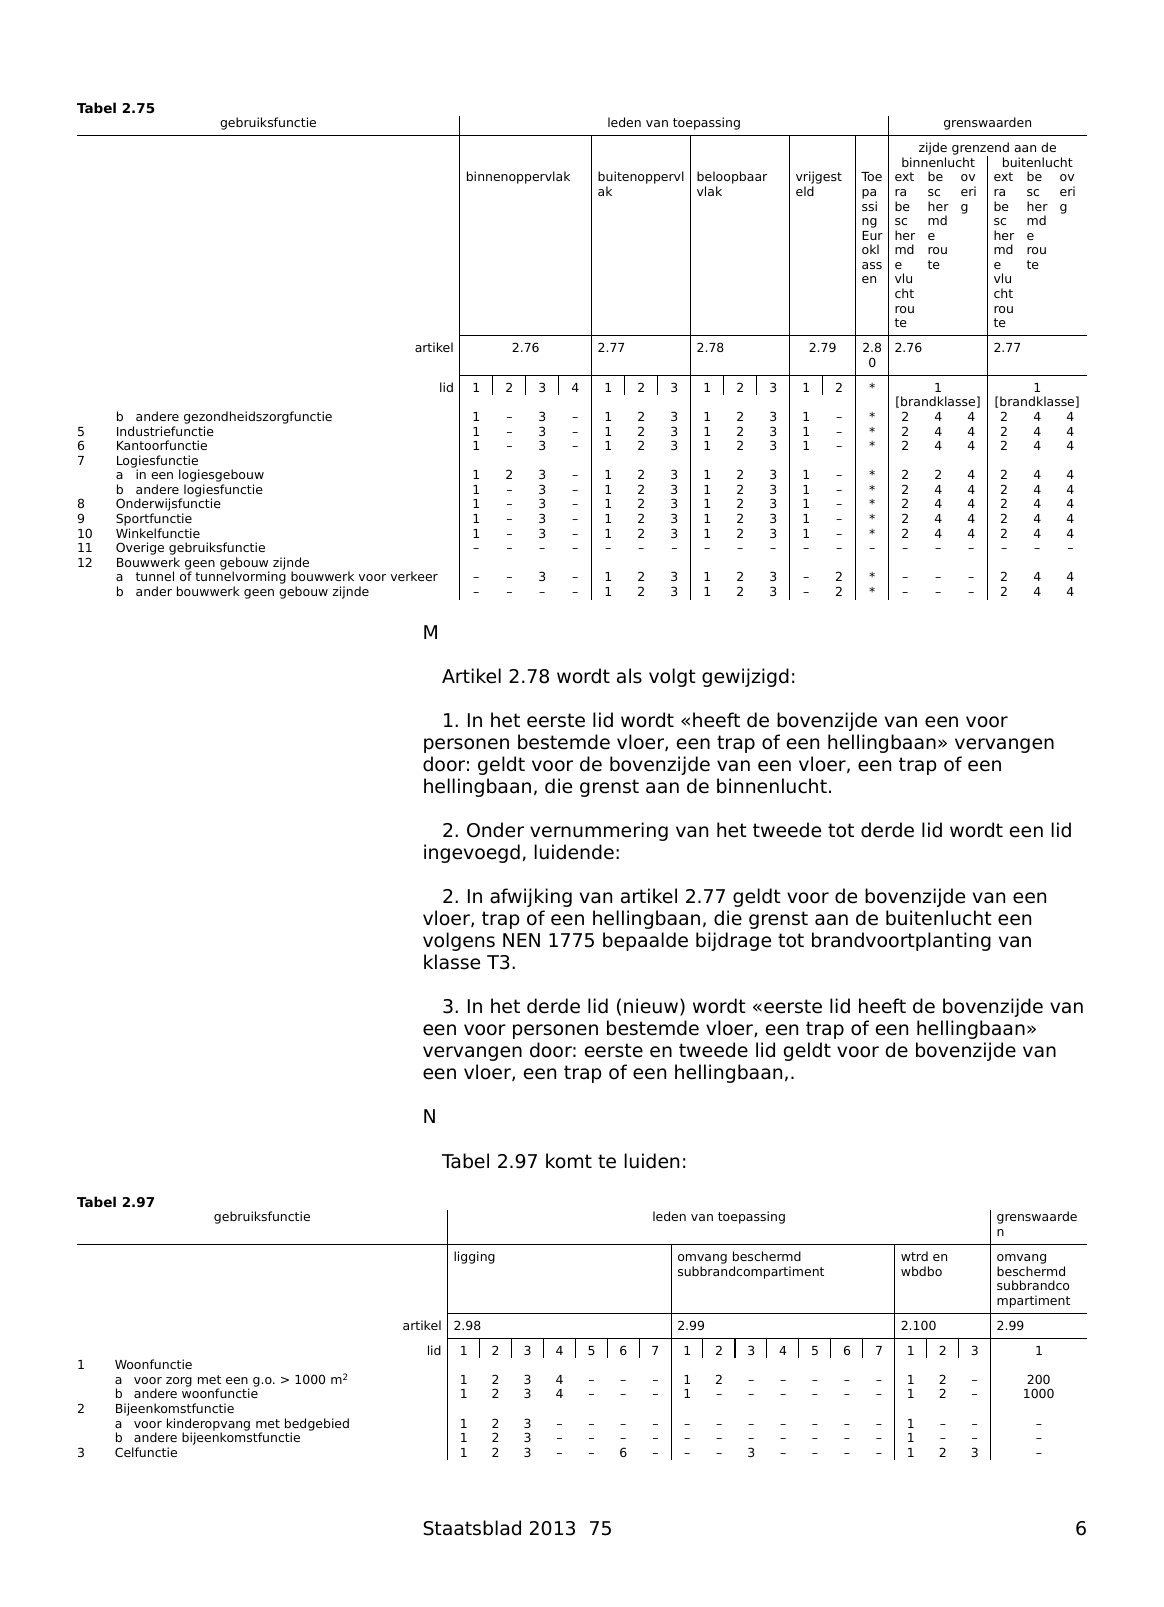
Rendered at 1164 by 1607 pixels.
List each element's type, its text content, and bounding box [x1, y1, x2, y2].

table_cell 1 [790, 439, 822, 454]
table_cell 1 [790, 483, 822, 497]
table_cell – [823, 527, 855, 541]
table_cell 1 [790, 410, 822, 424]
table_cell 3 [526, 570, 558, 585]
table_cell 2 [724, 483, 756, 497]
table_cell 4 [921, 483, 954, 497]
table_cell 2 [724, 376, 756, 395]
table_cell Overige gebruiksfunctie [110, 541, 459, 556]
table_cell – [856, 541, 888, 556]
table_cell 3 [756, 570, 789, 585]
table_cell 2 [988, 483, 1020, 497]
table_cell [77, 375, 110, 395]
table_cell [77, 483, 110, 497]
table_cell 7 [640, 1339, 671, 1358]
table_cell a [109, 1416, 128, 1431]
table_cell [130, 170, 459, 335]
table_cell [brandklasse] [889, 395, 987, 410]
table_cell 3 [526, 512, 558, 527]
table_cell 2 [927, 1373, 958, 1387]
table_cell 3 [756, 527, 789, 541]
table_cell 1 [592, 498, 624, 512]
table_cell 3 [511, 1416, 543, 1431]
table_cell [756, 556, 789, 570]
table_cell – [959, 1431, 990, 1446]
table_cell [724, 395, 756, 410]
table_cell 4 [921, 527, 954, 541]
table_cell Celfunctie [109, 1446, 447, 1460]
table_cell 4 [1020, 468, 1053, 483]
table_cell 1 [790, 527, 822, 541]
table_cell 2 [988, 585, 1020, 599]
table_cell leden van toepassing [460, 116, 888, 135]
table_cell [691, 156, 723, 170]
table_cell 2 [724, 439, 756, 454]
table_cell [559, 395, 591, 410]
table_cell – [543, 1416, 575, 1431]
table_cell 1 [448, 1431, 479, 1446]
table_cell 2 [988, 527, 1020, 541]
table_cell artikel [130, 335, 459, 375]
table_cell 2.99 [991, 1314, 1087, 1338]
table_cell 2 [724, 410, 756, 424]
table_cell * [856, 468, 888, 483]
table_cell 4 [1054, 498, 1087, 512]
table_cell 2 [927, 1339, 958, 1358]
table_cell – [658, 541, 690, 556]
table_cell 4 [955, 468, 987, 483]
table_cell 2.78 [691, 336, 789, 375]
table_cell [77, 335, 110, 375]
table_cell [110, 136, 129, 156]
table_cell [1020, 454, 1053, 468]
table_cell 4 [1020, 527, 1053, 541]
table_cell * [856, 439, 888, 454]
table_cell [559, 556, 591, 570]
table_cell – [735, 1416, 767, 1431]
table_cell 4 [921, 512, 954, 527]
table_cell [856, 136, 888, 156]
table_cell 4 [955, 439, 987, 454]
table_cell [77, 156, 110, 170]
table_cell 3 [959, 1339, 990, 1358]
table_cell 3 [756, 410, 789, 424]
table_cell 11 [77, 541, 110, 556]
table_cell – [1054, 541, 1087, 556]
table_cell [988, 454, 1020, 468]
table_cell 1 [77, 1358, 109, 1373]
table_cell * [856, 527, 888, 541]
table_cell 3 [512, 1339, 543, 1358]
table_cell Sportfunctie [110, 512, 459, 527]
table_cell [991, 1358, 1087, 1373]
table_cell Bijeenkomstfunctie [109, 1402, 447, 1416]
table_cell 2 [988, 439, 1020, 454]
table_cell – [526, 541, 558, 556]
table_cell [110, 375, 129, 395]
table_cell 2 [724, 425, 756, 439]
table_cell 1 [592, 410, 624, 424]
table_cell [592, 454, 624, 468]
table_cell – [559, 483, 591, 497]
table_cell 3 [658, 585, 690, 599]
table_cell – [493, 512, 526, 527]
table_cell – [639, 1431, 671, 1446]
table_cell [658, 156, 690, 170]
table_cell [767, 1402, 799, 1416]
table_cell – [823, 498, 855, 512]
table_cell [658, 395, 690, 410]
table_cell – [790, 541, 822, 556]
table_cell – [823, 439, 855, 454]
table_cell andere gezondheidszorgfunctie [130, 410, 459, 424]
table_cell 1 [691, 498, 723, 512]
table_cell 3 [526, 410, 558, 424]
table_cell * [856, 425, 888, 439]
table_cell Industriefunctie [110, 425, 459, 439]
table_cell [691, 454, 723, 468]
table_cell [130, 395, 459, 410]
table_cell 1 [460, 410, 492, 424]
table_cell [799, 1402, 831, 1416]
text 2. Onder vernummering van het tweede tot derde lid wordt een lid ingevoegd, luidende: [422, 820, 1087, 864]
table_cell – [790, 585, 822, 599]
table_cell – [767, 1373, 799, 1387]
table_cell [823, 556, 855, 570]
table_cell [110, 395, 129, 410]
table_cell 1 [460, 512, 492, 527]
table_cell 2 [724, 527, 756, 541]
table_cell [790, 136, 822, 156]
table_cell 1 [895, 1416, 927, 1431]
table_cell 4 [955, 527, 987, 541]
table_cell – [735, 1373, 767, 1387]
table_cell [724, 136, 756, 156]
table_cell [735, 1358, 767, 1373]
table_cell [479, 1358, 511, 1373]
table_cell – [988, 541, 1020, 556]
table_cell 4 [1054, 570, 1087, 585]
table_cell – [790, 570, 822, 585]
table_cell 1 [592, 570, 624, 585]
table_cell – [955, 570, 987, 585]
table_cell 1 [592, 483, 624, 497]
table_cell b [109, 1431, 128, 1446]
table_cell 2 [889, 468, 921, 483]
table_cell 1 [592, 585, 624, 599]
table_cell – [889, 585, 921, 599]
table_cell 1 [895, 1339, 926, 1358]
table_cell [991, 1402, 1087, 1416]
table_cell [703, 1402, 735, 1416]
table_cell in een logiesgebouw [130, 468, 459, 483]
table_cell – [639, 1373, 671, 1387]
table_cell 2 [889, 512, 921, 527]
table_cell [575, 1358, 607, 1373]
table_cell zijde grenzend aan de [889, 136, 1087, 156]
table_cell – [607, 1387, 639, 1402]
table_cell – [889, 541, 921, 556]
table_cell [625, 156, 657, 170]
table_cell 2 [927, 1446, 958, 1460]
table_cell [575, 1402, 607, 1416]
table_cell 3 [756, 498, 789, 512]
table_cell – [607, 1373, 639, 1387]
table_cell * [856, 376, 888, 395]
table_cell Logiesfunctie [110, 454, 459, 468]
table_cell 2 [479, 1416, 511, 1431]
table_cell * [856, 570, 888, 585]
table_cell 3 [756, 439, 789, 454]
table_cell – [799, 1431, 831, 1446]
table_cell 3 [77, 1446, 109, 1460]
table_cell [448, 1358, 479, 1373]
table_cell – [575, 1373, 607, 1387]
table_cell 1 [592, 425, 624, 439]
table_cell 4 [559, 376, 591, 395]
table_cell – [493, 425, 526, 439]
table_cell [77, 410, 110, 424]
table_cell [460, 454, 492, 468]
table_cell – [493, 410, 526, 424]
table_cell 6 [77, 439, 110, 454]
table_cell [790, 395, 822, 410]
table_cell 2 [625, 512, 657, 527]
table_cell omvang beschermd subbrandcompartiment [672, 1245, 894, 1313]
table_cell 1 [691, 585, 723, 599]
table_cell 3 [526, 376, 558, 395]
table_cell 3 [658, 512, 690, 527]
table_cell – [955, 585, 987, 599]
table_cell – [959, 1416, 990, 1431]
table_cell – [559, 410, 591, 424]
table_cell – [823, 541, 855, 556]
table_cell [955, 556, 987, 570]
table_cell [703, 1358, 735, 1373]
table_cell 1 [592, 439, 624, 454]
table_cell 4 [1054, 483, 1087, 497]
table_cell – [799, 1373, 831, 1387]
table_cell 3 [511, 1373, 543, 1387]
table_cell Woonfunctie [109, 1358, 447, 1373]
table_cell grenswaarden [889, 116, 1087, 135]
table_cell – [735, 1431, 767, 1446]
table_cell 3 [658, 570, 690, 585]
table_cell 1 [691, 512, 723, 527]
table_cell 2 [889, 410, 921, 424]
table_cell [448, 1402, 479, 1416]
table_cell 2 [927, 1387, 958, 1402]
table_cell 4 [955, 410, 987, 424]
table_cell 2.98 [448, 1314, 671, 1338]
table_cell 5 [799, 1339, 830, 1358]
table_cell 3 [658, 425, 690, 439]
table_cell [77, 1338, 109, 1358]
table_cell [959, 1358, 990, 1373]
table_cell * [856, 512, 888, 527]
table_cell [brandklasse] [988, 395, 1087, 410]
table_cell 8 [77, 498, 110, 512]
table_cell – [959, 1373, 990, 1387]
table_cell 3 [959, 1446, 990, 1460]
table_cell 1 [672, 1387, 703, 1402]
table_cell – [756, 541, 789, 556]
table_cell – [863, 1373, 894, 1387]
table_cell – [493, 498, 526, 512]
table_cell 6 [607, 1446, 639, 1460]
table_cell 4 [921, 498, 954, 512]
table_cell 2 [703, 1373, 735, 1387]
table_cell – [921, 585, 954, 599]
table_cell – [575, 1446, 607, 1460]
table_cell – [823, 468, 855, 483]
table_cell 1 [691, 570, 723, 585]
table_cell 2 [921, 468, 954, 483]
table_cell – [735, 1387, 767, 1402]
table_cell 1 [895, 1431, 927, 1446]
table_cell – [493, 527, 526, 541]
table_cell [790, 454, 822, 468]
table_cell [559, 454, 591, 468]
table_cell 1 [790, 498, 822, 512]
table_cell – [1020, 541, 1053, 556]
table_cell 4 [921, 410, 954, 424]
text Artikel 2.78 wordt als volgt gewijzigd: [422, 666, 1087, 688]
table_cell gebruiksfunctie [77, 1210, 447, 1244]
table_cell omvang beschermd subbrandcompartiment [991, 1245, 1087, 1313]
table_cell – [493, 483, 526, 497]
table_cell – [767, 1387, 799, 1402]
table_cell beschermde route [1020, 170, 1053, 335]
table_cell 6 [831, 1339, 862, 1358]
table_cell 2 [493, 468, 526, 483]
table_cell 3 [526, 439, 558, 454]
table_cell 1 [991, 1339, 1087, 1358]
table_cell [511, 1402, 543, 1416]
table_cell 2 [988, 410, 1020, 424]
table_cell 1 [889, 376, 987, 395]
table_cell – [927, 1431, 958, 1446]
table_cell [856, 556, 888, 570]
table_cell tunnel of tunnelvorming bouwwerk voor verkeer [130, 570, 459, 585]
table_cell 4 [543, 1373, 575, 1387]
table_cell 2 [823, 376, 855, 395]
table_cell – [703, 1416, 735, 1431]
table_cell * [856, 483, 888, 497]
table_cell 2.76 [460, 336, 591, 375]
table_cell 4 [767, 1339, 798, 1358]
table_cell grenswaarden [991, 1210, 1087, 1244]
table_cell a [110, 468, 129, 483]
table_cell [559, 156, 591, 170]
table_cell 2.99 [672, 1314, 894, 1338]
table_cell [831, 1402, 863, 1416]
table_cell 3 [736, 1339, 766, 1358]
table_cell 1 [895, 1446, 927, 1460]
table_cell [691, 395, 723, 410]
table_cell [672, 1358, 703, 1373]
table_cell – [559, 425, 591, 439]
table_header Tabel 2.75 [77, 100, 1087, 116]
table_cell – [831, 1387, 863, 1402]
table_cell 1000 [991, 1387, 1087, 1402]
table_cell 1 [448, 1373, 479, 1387]
table_cell [889, 556, 921, 570]
table_cell 1 [691, 425, 723, 439]
table_cell 6 [608, 1339, 639, 1358]
table_cell 2 [625, 527, 657, 541]
table_cell andere logiesfunctie [130, 483, 459, 497]
table_cell 1 [790, 376, 822, 395]
table_cell [130, 156, 459, 170]
table_cell – [767, 1446, 799, 1460]
table_cell 1 [988, 376, 1087, 395]
table_cell lid [130, 375, 459, 395]
table_cell [895, 1402, 927, 1416]
table_cell – [592, 541, 624, 556]
table_cell 2 [480, 1339, 511, 1358]
table_cell – [607, 1416, 639, 1431]
table_cell [77, 136, 110, 156]
table_cell [863, 1358, 894, 1373]
table_cell 3 [658, 498, 690, 512]
table_cell 2 [724, 498, 756, 512]
table_cell [767, 1358, 799, 1373]
table_cell [460, 556, 492, 570]
table_cell b [110, 410, 129, 424]
table_cell 1 [460, 468, 492, 483]
table_header Tabel 2.97 [77, 1195, 1087, 1210]
table_cell – [493, 585, 526, 599]
table_cell [625, 395, 657, 410]
table_cell – [863, 1387, 894, 1402]
table_cell 2 [988, 498, 1020, 512]
table_cell – [863, 1431, 894, 1446]
table_cell 1 [460, 527, 492, 541]
table_cell [77, 1387, 109, 1402]
table_cell [625, 136, 657, 156]
table_cell – [767, 1431, 799, 1446]
table_cell [724, 156, 756, 170]
table_cell – [823, 512, 855, 527]
table_cell b [109, 1387, 128, 1402]
table_cell [691, 556, 723, 570]
table_cell [77, 1373, 109, 1387]
table_cell beschermde route [921, 170, 954, 335]
table_cell leden van toepassing [448, 1210, 990, 1244]
table_cell buitenoppervlak [592, 170, 690, 335]
text 2. In afwijking van artikel 2.77 geldt voor de bovenzijde van een vloer, trap of een hellingbaan, die grenst aan de buitenlucht een volgens NEN 1775 bepaalde bijdrage tot brandvoortplanting van klasse T3. [422, 886, 1087, 974]
table_cell [109, 1338, 128, 1358]
table_cell 3 [757, 376, 789, 395]
table_cell [77, 1313, 109, 1338]
table_cell – [921, 541, 954, 556]
table_cell 4 [1020, 483, 1053, 497]
table_cell 2 [988, 512, 1020, 527]
table_cell – [991, 1416, 1087, 1431]
table_cell [823, 156, 855, 170]
table_cell b [110, 585, 129, 599]
table_cell 4 [1054, 425, 1087, 439]
table_cell 2 [625, 585, 657, 599]
table_cell 1 [448, 1416, 479, 1431]
table_cell – [831, 1416, 863, 1431]
table_cell – [724, 541, 756, 556]
table_cell ligging [448, 1245, 671, 1313]
table_cell [460, 395, 492, 410]
table_cell 2 [479, 1446, 511, 1460]
table_cell 3 [526, 425, 558, 439]
table_cell 2 [889, 483, 921, 497]
table_cell 1 [691, 527, 723, 541]
table_cell overig [1054, 170, 1087, 335]
table_cell – [559, 512, 591, 527]
table_cell – [703, 1446, 735, 1460]
table_cell 2.100 [895, 1314, 990, 1338]
table_cell gebruiksfunctie [77, 116, 459, 135]
text Tabel 2.97 komt te luiden: [422, 1151, 1087, 1173]
table_cell 2 [889, 527, 921, 541]
table_cell lid [128, 1338, 447, 1358]
table_cell 2 [493, 376, 525, 395]
table_cell [625, 454, 657, 468]
table_cell voor zorg met een g.o. > 1000 m2 [128, 1373, 447, 1387]
table_cell [691, 136, 723, 156]
table_cell 1 [691, 468, 723, 483]
table_cell [959, 1402, 990, 1416]
table_cell Onderwijsfunctie [110, 498, 459, 512]
table_cell 2 [889, 498, 921, 512]
table_cell [895, 1358, 927, 1373]
table_cell 2 [724, 585, 756, 599]
table_cell 7 [863, 1339, 894, 1358]
table_cell 1 [592, 527, 624, 541]
table_cell [889, 454, 921, 468]
table_cell 3 [735, 1446, 767, 1460]
table_cell 1 [895, 1373, 927, 1387]
table_cell [955, 454, 987, 468]
table_cell [110, 170, 129, 335]
table_cell – [559, 527, 591, 541]
table_cell [1054, 454, 1087, 468]
table_cell 3 [658, 483, 690, 497]
table_cell – [625, 541, 657, 556]
table_cell 2 [479, 1373, 511, 1387]
table_cell 2 [625, 410, 657, 424]
table_cell [790, 556, 822, 570]
table_cell – [543, 1446, 575, 1460]
table_cell * [856, 410, 888, 424]
table_cell – [672, 1431, 703, 1446]
table_cell 2.76 [889, 336, 987, 375]
text N [422, 1106, 1087, 1128]
table_cell – [823, 425, 855, 439]
table_cell [479, 1402, 511, 1416]
table_cell [543, 1358, 575, 1373]
table_cell 3 [658, 376, 690, 395]
table_cell 4 [955, 483, 987, 497]
table_cell 2 [724, 512, 756, 527]
table_cell – [823, 410, 855, 424]
table_cell binnenlucht [889, 156, 987, 170]
table_cell 1 [691, 410, 723, 424]
table_cell [921, 454, 954, 468]
table_cell – [559, 570, 591, 585]
table_cell [639, 1358, 671, 1373]
table_cell 2.77 [988, 336, 1087, 375]
table_cell [460, 136, 492, 156]
table_cell [672, 1402, 703, 1416]
table_cell [460, 156, 492, 170]
table_cell – [559, 541, 591, 556]
table_cell – [460, 570, 492, 585]
table_cell [756, 454, 789, 468]
table_cell 2 [988, 425, 1020, 439]
table_cell 1 [460, 498, 492, 512]
table_cell [559, 136, 591, 156]
table_cell [856, 395, 888, 410]
table_cell 4 [1020, 570, 1053, 585]
table_cell – [863, 1416, 894, 1431]
table_cell 1 [592, 512, 624, 527]
table_cell [526, 454, 558, 468]
table_cell andere bijeenkomstfunctie [128, 1431, 447, 1446]
table_cell 4 [955, 498, 987, 512]
table_cell 12 [77, 556, 110, 570]
table_cell 1 [460, 483, 492, 497]
table_cell 3 [756, 468, 789, 483]
table_cell 2 [625, 483, 657, 497]
table_cell – [863, 1446, 894, 1460]
table_cell a [110, 570, 129, 585]
table_cell [831, 1358, 863, 1373]
table_cell [526, 136, 558, 156]
table_cell [724, 556, 756, 570]
table_cell [927, 1358, 958, 1373]
text 3. In het derde lid (nieuw) wordt «eerste lid heeft de bovenzijde van een voor personen bestemde vloer, een trap of een hellingbaan» vervangen door: eerste en tweede lid geldt voor de bovenzijde van een vloer, een trap of een hellingbaan,. [422, 996, 1087, 1084]
table_cell Kantoorfunctie [110, 439, 459, 454]
table_cell 4 [1020, 585, 1053, 599]
table_cell 5 [576, 1339, 607, 1358]
table_cell – [559, 498, 591, 512]
text 1. In het eerste lid wordt «heeft de bovenzijde van een voor personen bestemde vloer, een trap of een hellingbaan» vervangen door: geldt voor de bovenzijde van een vloer, een trap of een hellingbaan, die grenst aan de binnenlucht. [422, 710, 1087, 798]
table_cell – [559, 585, 591, 599]
table_cell – [493, 541, 526, 556]
table_cell 3 [756, 585, 789, 599]
table_cell buitenlucht [988, 156, 1087, 170]
table_cell [77, 1416, 109, 1431]
table_cell 9 [77, 512, 110, 527]
table_cell [128, 1245, 447, 1313]
table_cell 4 [1020, 512, 1053, 527]
table_cell 4 [921, 439, 954, 454]
table_cell [658, 136, 690, 156]
table_cell beloopbaar vlak [691, 170, 789, 335]
table_cell 3 [658, 527, 690, 541]
table_cell [526, 556, 558, 570]
table_cell [526, 156, 558, 170]
table_cell [823, 395, 855, 410]
table_cell 4 [1054, 439, 1087, 454]
table_cell 1 [691, 376, 723, 395]
table_cell [77, 395, 110, 410]
table_cell – [955, 541, 987, 556]
table_cell 2 [479, 1387, 511, 1402]
table_cell 4 [1054, 512, 1087, 527]
table_cell – [607, 1431, 639, 1446]
table_cell – [672, 1416, 703, 1431]
table_cell 4 [955, 512, 987, 527]
table_cell [493, 136, 526, 156]
table_cell 4 [1054, 585, 1087, 599]
table_cell 1 [448, 1387, 479, 1402]
table_cell * [856, 498, 888, 512]
table_cell 1 [592, 468, 624, 483]
table_cell [109, 1313, 128, 1338]
table_cell – [493, 439, 526, 454]
table_cell [921, 556, 954, 570]
table_cell – [460, 585, 492, 599]
table_cell – [799, 1387, 831, 1402]
table_cell 3 [526, 527, 558, 541]
table_cell [799, 1358, 831, 1373]
table_cell 2 [889, 439, 921, 454]
table_cell artikel [128, 1313, 447, 1338]
table_cell – [526, 585, 558, 599]
table_cell 3 [526, 498, 558, 512]
table_cell Toepassing Euroklassen [856, 170, 888, 335]
table_cell [607, 1358, 639, 1373]
table_cell – [831, 1446, 863, 1460]
table_cell [493, 454, 526, 468]
table_cell 4 [1020, 410, 1053, 424]
table_cell [77, 1431, 109, 1446]
table_cell – [559, 468, 591, 483]
table_cell andere woonfunctie [128, 1387, 447, 1402]
table_cell 2 [625, 468, 657, 483]
table_cell 2 [703, 1339, 734, 1358]
table_cell [77, 570, 110, 585]
table_cell binnenoppervlak [460, 170, 591, 335]
table_cell 3 [526, 468, 558, 483]
table_cell 3 [658, 410, 690, 424]
table_cell 2 [625, 498, 657, 512]
table_cell 1 [691, 483, 723, 497]
table_cell – [639, 1387, 671, 1402]
table_cell 2 [479, 1431, 511, 1446]
table_cell [511, 1358, 543, 1373]
table_cell voor kinderopvang met bedgebied [128, 1416, 447, 1431]
table_cell wtrd en wbdbo [895, 1245, 990, 1313]
table_cell 4 [1054, 468, 1087, 483]
table_cell [130, 136, 459, 156]
table_cell extra beschermde vluchtroute [988, 170, 1020, 335]
table_cell – [703, 1387, 735, 1402]
table_cell 200 [991, 1373, 1087, 1387]
table_cell [658, 556, 690, 570]
table_cell 2.79 [790, 336, 855, 375]
table_cell Winkelfunctie [110, 527, 459, 541]
table_cell 4 [1020, 439, 1053, 454]
table_cell [1054, 556, 1087, 570]
table_cell [110, 156, 129, 170]
table_cell overig [955, 170, 987, 335]
table_cell – [927, 1416, 958, 1431]
table_cell 1 [790, 468, 822, 483]
table_cell * [856, 585, 888, 599]
table_cell ander bouwwerk geen gebouw zijnde [130, 585, 459, 599]
table_cell vrijgesteld [790, 170, 855, 335]
table_cell [526, 395, 558, 410]
table_cell 4 [1020, 425, 1053, 439]
table_cell [823, 136, 855, 156]
table_cell 5 [77, 425, 110, 439]
table_cell [77, 585, 110, 599]
table_cell [756, 136, 789, 156]
table_cell [658, 454, 690, 468]
table_cell [790, 156, 822, 170]
table_cell 1 [460, 425, 492, 439]
table_cell – [991, 1431, 1087, 1446]
table_cell [823, 454, 855, 468]
table_cell [109, 1245, 128, 1313]
table_cell b [110, 483, 129, 497]
table_cell 4 [543, 1387, 575, 1402]
table_cell – [991, 1446, 1087, 1460]
table_cell 2.80 [856, 336, 888, 375]
table_cell [77, 1245, 109, 1313]
table_cell – [559, 439, 591, 454]
table_cell 2 [823, 585, 855, 599]
table_cell 2 [988, 570, 1020, 585]
table_cell – [831, 1431, 863, 1446]
table_cell [592, 136, 624, 156]
table_cell 2 [77, 1402, 109, 1416]
table_cell – [639, 1416, 671, 1431]
table_cell – [831, 1373, 863, 1387]
table_cell [493, 556, 526, 570]
table_cell 2 [823, 570, 855, 585]
table_cell 4 [1054, 527, 1087, 541]
table_cell 2 [724, 570, 756, 585]
table_cell 4 [1054, 410, 1087, 424]
table_cell 1 [448, 1446, 479, 1460]
table_cell 3 [756, 425, 789, 439]
table_cell [543, 1402, 575, 1416]
table_cell 1 [691, 439, 723, 454]
table_cell – [799, 1416, 831, 1431]
table_cell 3 [511, 1431, 543, 1446]
table_cell 3 [511, 1446, 543, 1460]
table_cell [988, 556, 1020, 570]
table_cell 2 [625, 570, 657, 585]
table_cell 3 [511, 1387, 543, 1402]
text M [422, 622, 1087, 644]
table_cell a [109, 1373, 128, 1387]
table_cell 1 [672, 1339, 702, 1358]
table_cell – [543, 1431, 575, 1446]
table_cell – [575, 1387, 607, 1402]
table_cell [592, 395, 624, 410]
table_cell 1 [895, 1387, 927, 1402]
table_cell 3 [658, 439, 690, 454]
table_cell Bouwwerk geen gebouw zijnde [110, 556, 459, 570]
table_cell 3 [658, 468, 690, 483]
table_cell [77, 170, 110, 335]
table_cell 1 [448, 1339, 479, 1358]
table_cell [856, 156, 888, 170]
table_cell [735, 1402, 767, 1416]
table_cell – [672, 1446, 703, 1460]
table_cell [863, 1402, 894, 1416]
table_cell [77, 468, 110, 483]
table_cell extra beschermde vluchtroute [889, 170, 921, 335]
table_cell 4 [544, 1339, 575, 1358]
table_cell – [691, 541, 723, 556]
table_cell [592, 556, 624, 570]
table_cell [639, 1402, 671, 1416]
table_cell 1 [460, 439, 492, 454]
table_cell 7 [77, 454, 110, 468]
table_cell 2 [889, 425, 921, 439]
table_cell 2 [625, 439, 657, 454]
table_cell – [799, 1446, 831, 1460]
table_cell – [889, 570, 921, 585]
table_cell 1 [790, 512, 822, 527]
table_cell [756, 156, 789, 170]
table_cell 3 [526, 483, 558, 497]
table_cell [493, 156, 526, 170]
table_cell – [493, 570, 526, 585]
table_cell 1 [460, 376, 492, 395]
table_cell – [767, 1416, 799, 1431]
table_cell 2 [724, 468, 756, 483]
table_cell 2 [988, 468, 1020, 483]
table_cell [625, 556, 657, 570]
table_cell [110, 335, 129, 375]
table_cell [607, 1402, 639, 1416]
table_cell [493, 395, 526, 410]
table_cell 4 [1020, 498, 1053, 512]
table_cell [724, 454, 756, 468]
table_cell – [823, 483, 855, 497]
table_cell [1020, 556, 1053, 570]
table_cell 10 [77, 527, 110, 541]
table_cell [856, 454, 888, 468]
table_cell – [639, 1446, 671, 1460]
table_cell 2 [625, 376, 657, 395]
table_cell – [460, 541, 492, 556]
table_cell – [575, 1431, 607, 1446]
table_cell – [921, 570, 954, 585]
table_cell 3 [756, 483, 789, 497]
table_cell 2 [625, 425, 657, 439]
table_cell [756, 395, 789, 410]
table_cell 2.77 [592, 336, 690, 375]
table_cell – [703, 1431, 735, 1446]
table_cell 3 [756, 512, 789, 527]
table_cell 1 [592, 376, 624, 395]
table_cell 1 [672, 1373, 703, 1387]
table_cell 1 [790, 425, 822, 439]
table_cell [592, 156, 624, 170]
table_cell [927, 1402, 958, 1416]
table_cell 4 [955, 425, 987, 439]
table_cell 4 [921, 425, 954, 439]
table_cell – [575, 1416, 607, 1431]
table_cell – [959, 1387, 990, 1402]
